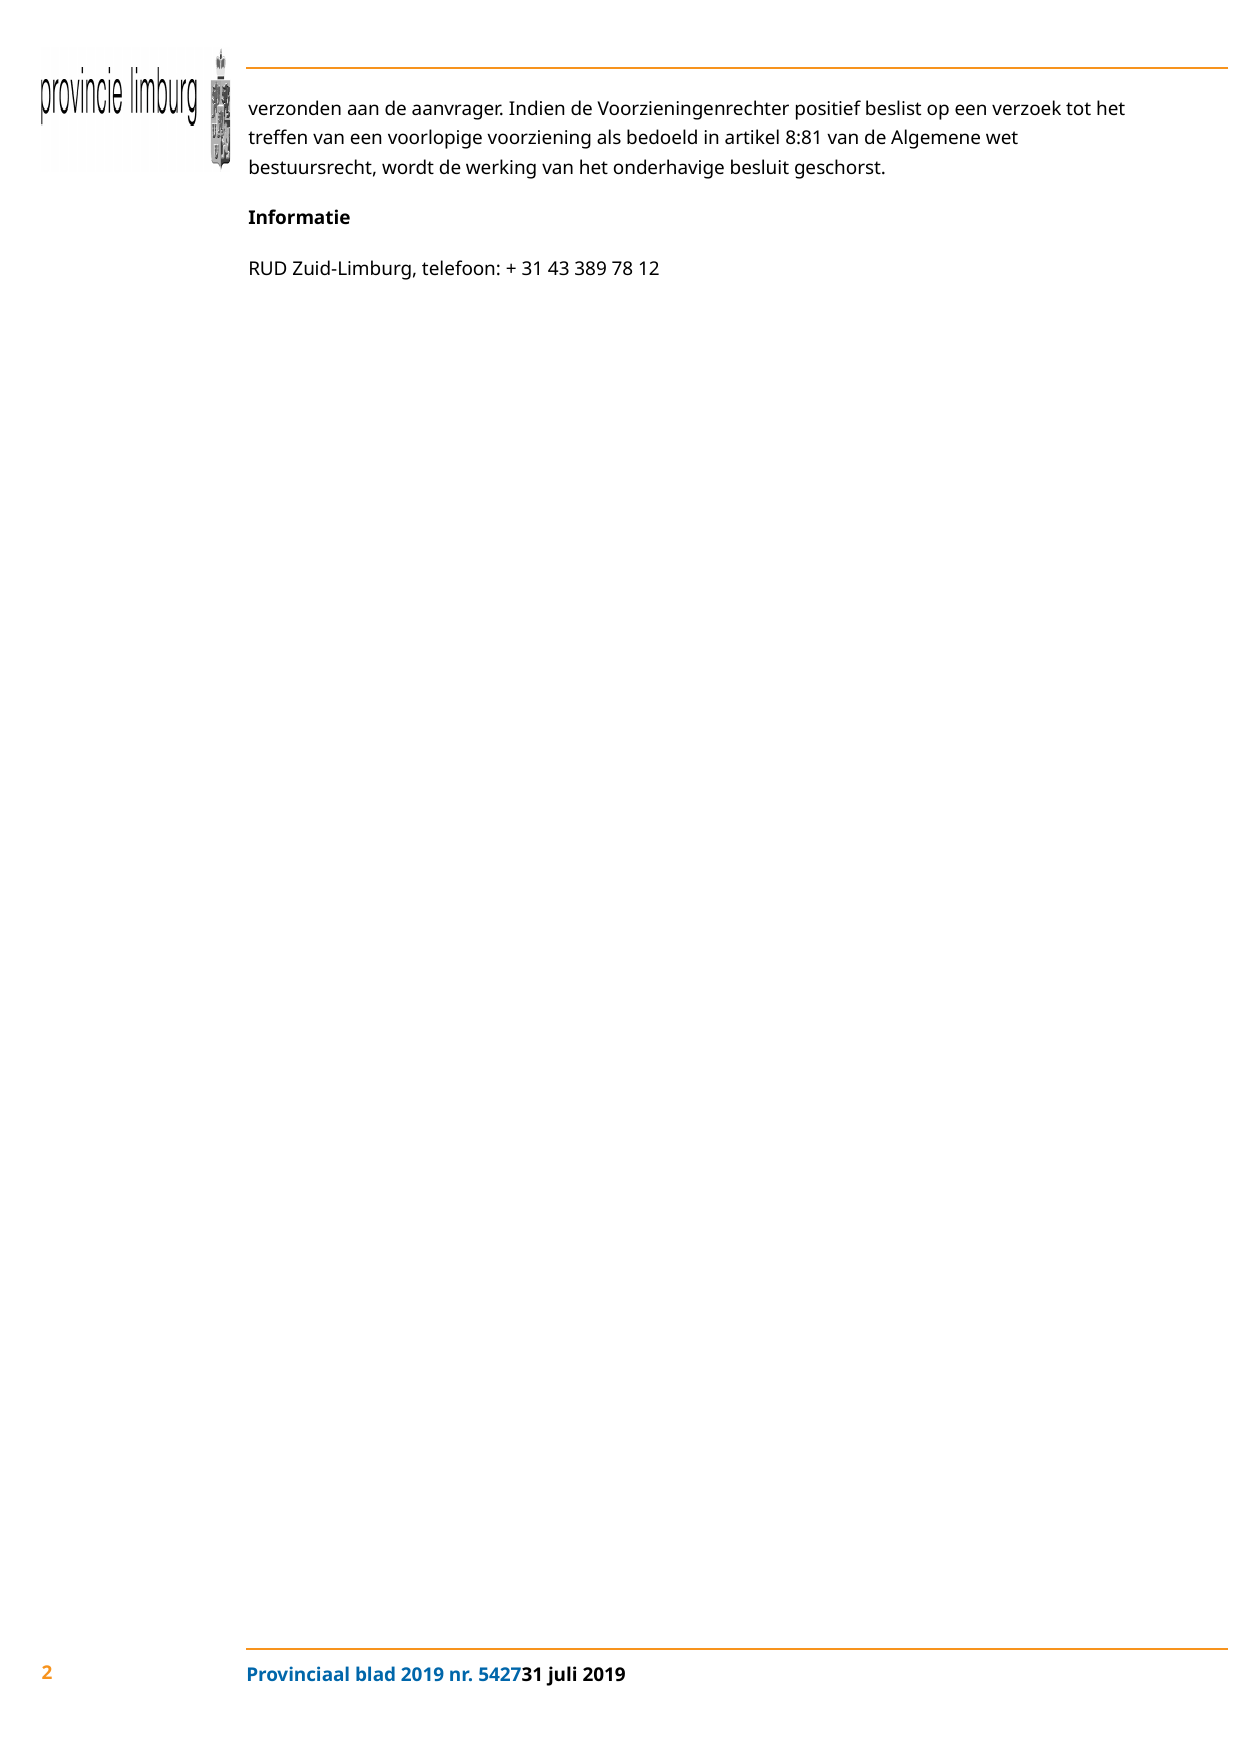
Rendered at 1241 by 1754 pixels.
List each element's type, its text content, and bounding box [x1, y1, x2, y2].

picture [41, 47, 231, 172]
text Informatie [248, 204, 1152, 230]
text RUD Zuid-Limburg, telefoon: + 31 43 389 78 12 [248, 255, 1152, 281]
text verzonden aan de aanvrager. Indien de Voorzieningenrechter positief beslist op een verzoek tot het treffen van een voorlopige voorziening als bedoeld in artikel 8:81 van de Algemene wet bestuursrecht, wordt de werking van het onderhavige besluit geschorst. [248, 95, 1152, 180]
